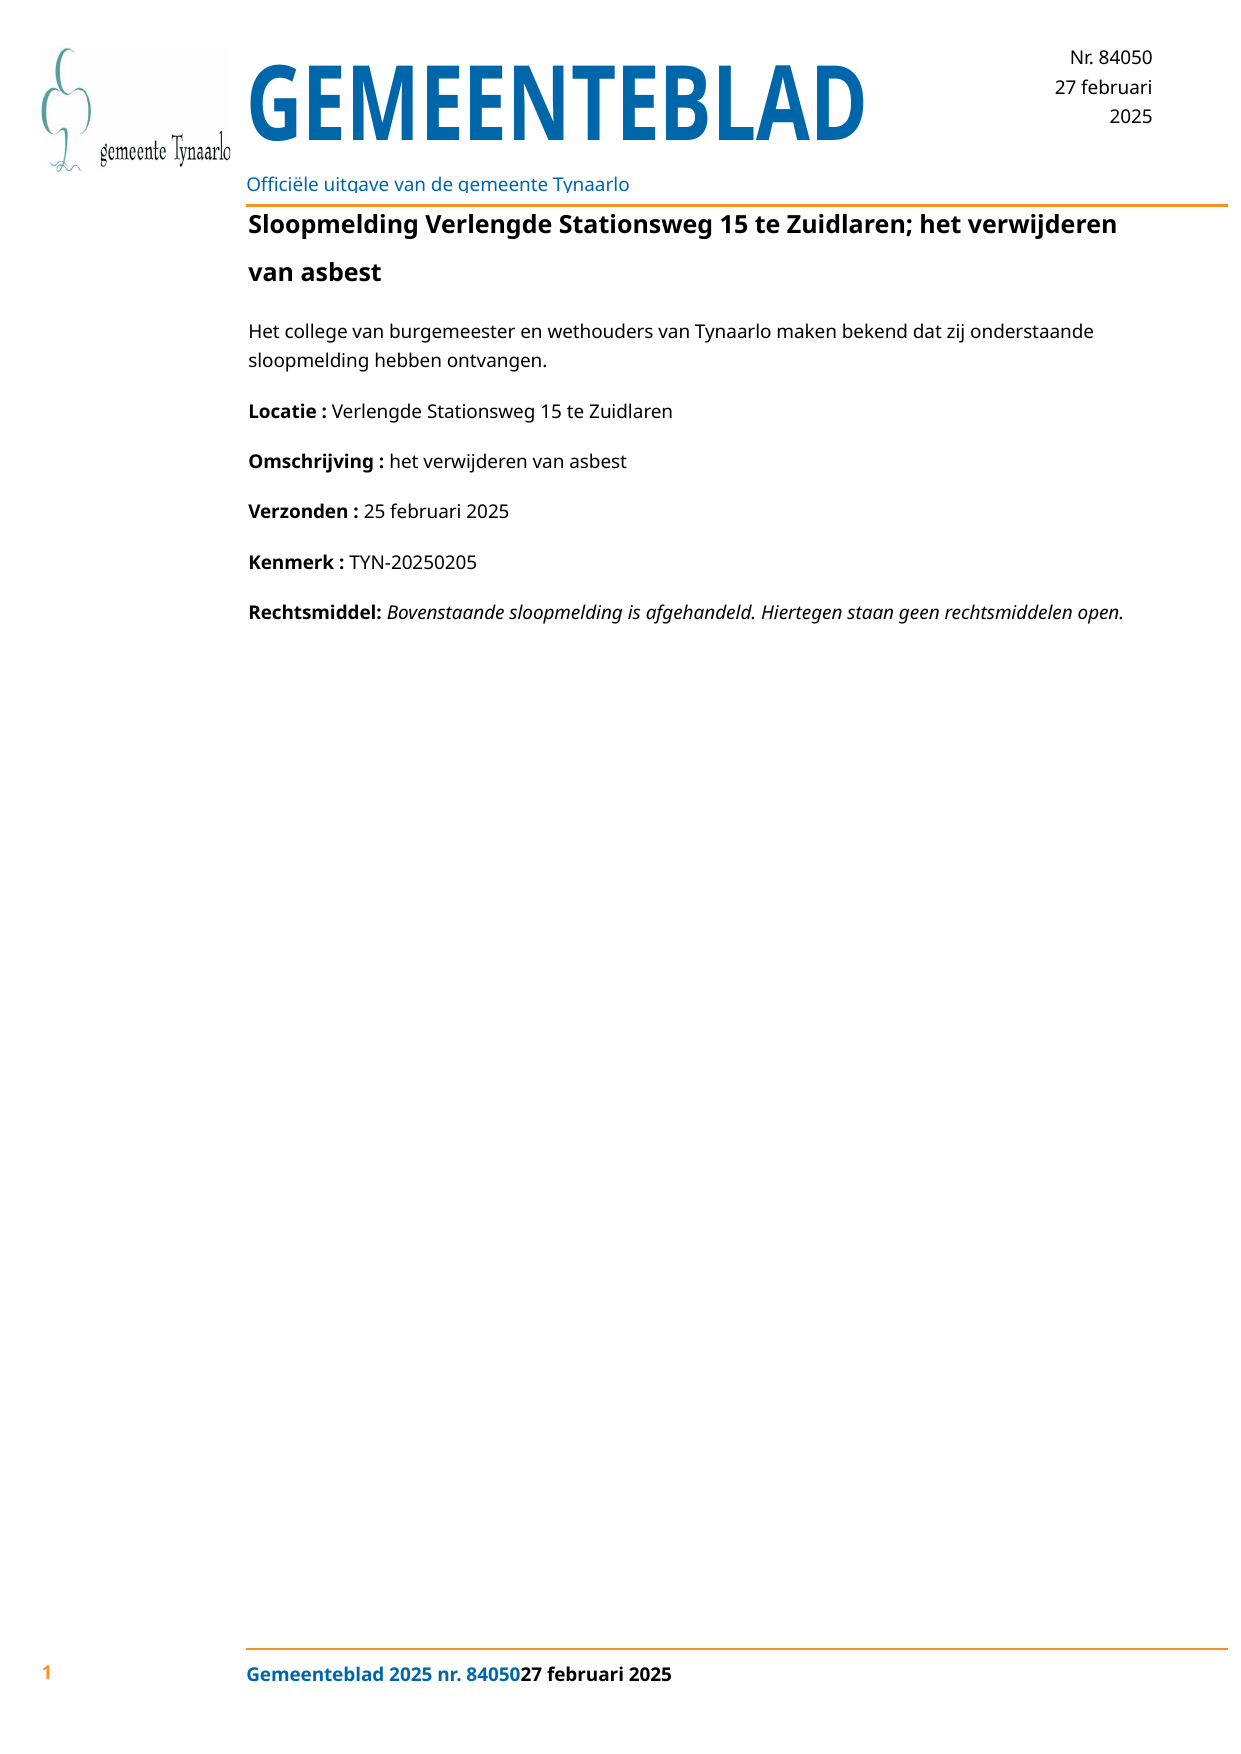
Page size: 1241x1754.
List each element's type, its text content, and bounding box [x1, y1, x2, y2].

picture [41, 47, 231, 172]
text Omschrijving : het verwijderen van asbest [248, 448, 1152, 474]
text Locatie : Verlengde Stationsweg 15 te Zuidlaren [248, 398, 1152, 424]
text Sloopmelding Verlengde Stationsweg 15 te Zuidlaren; het verwijderen van asbest [248, 207, 1152, 288]
text Het college van burgemeester en wethouders van Tynaarlo maken bekend dat zij onderstaande sloopmelding hebben ontvangen. [248, 318, 1152, 373]
text Rechtsmiddel: Bovenstaande sloopmelding is afgehandeld. Hiertegen staan geen rechtsmiddelen open. [248, 599, 1152, 625]
text Verzonden : 25 februari 2025 [248, 499, 1152, 524]
text Kenmerk : TYN-20250205 [248, 549, 1152, 575]
